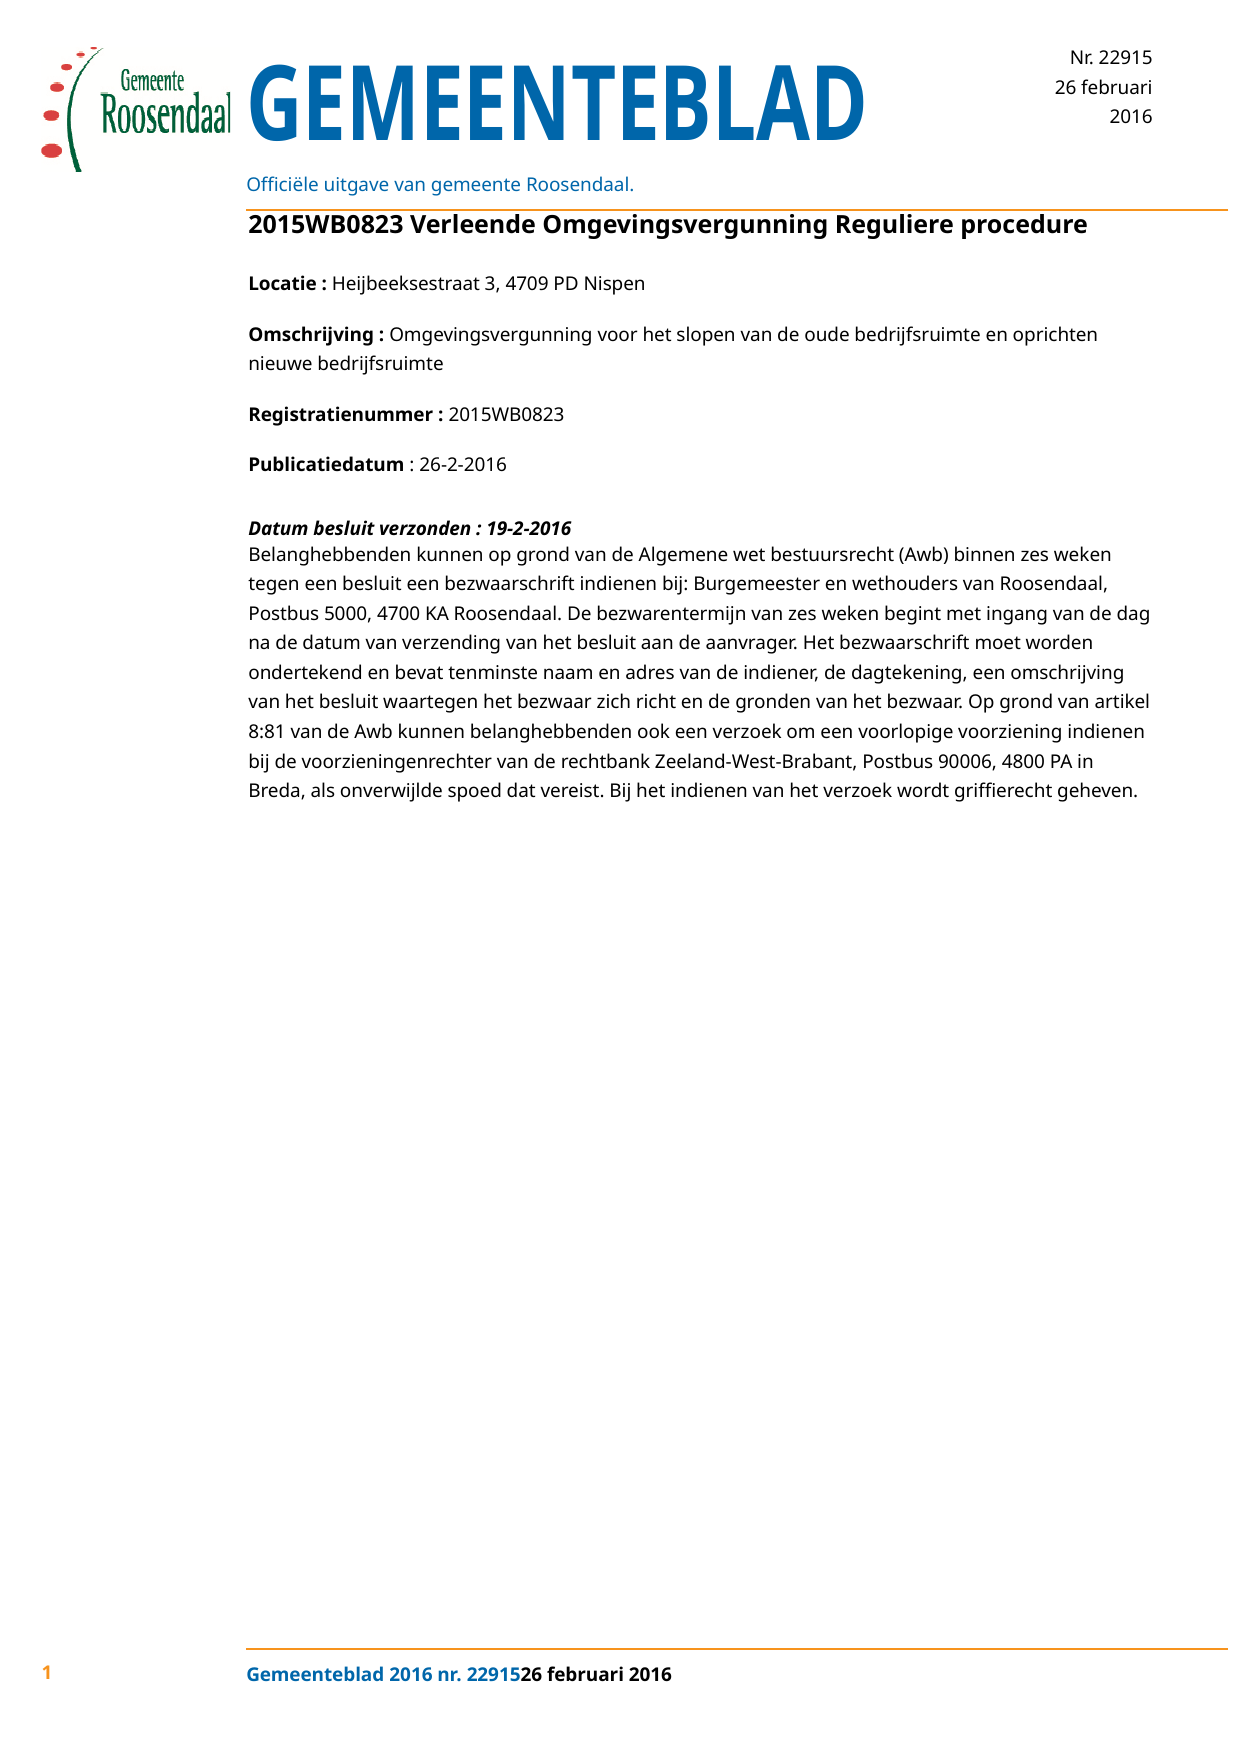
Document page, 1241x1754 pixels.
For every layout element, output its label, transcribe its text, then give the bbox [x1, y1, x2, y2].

picture [41, 47, 231, 172]
text Publicatiedatum : 26-2-2016 [248, 451, 1152, 477]
text Belanghebbenden kunnen op grond van de Algemene wet bestuursrecht (Awb) binnen zes weken tegen een besluit een bezwaarschrift indienen bij: Burgemeester en wethouders van Roosendaal, Postbus 5000, 4700 KA Roosendaal. De bezwarentermijn van zes weken begint met ingang van de dag na de datum van verzending van het besluit aan de aanvrager. Het bezwaarschrift moet worden ondertekend en bevat tenminste naam en adres van de indiener, de dagtekening, een omschrijving van het besluit waartegen het bezwaar zich richt en de gronden van het bezwaar. Op grond van artikel 8:81 van de Awb kunnen belanghebbenden ook een verzoek om een voorlopige voorziening indienen bij de voorzieningenrechter van de rechtbank Zeeland-West-Brabant, Postbus 90006, 4800 PA in Breda, als onverwijlde spoed dat vereist. Bij het indienen van het verzoek wordt griffierecht geheven. [248, 541, 1152, 803]
text Omschrijving : Omgevingsvergunning voor het slopen van de oude bedrijfsruimte en oprichten nieuwe bedrijfsruimte [248, 321, 1152, 376]
text 2015WB0823 Verleende Omgevingsvergunning Reguliere procedure [248, 211, 1152, 241]
text Datum besluit verzonden : 19-2-2016 [248, 515, 1152, 541]
text Locatie : Heijbeeksestraat 3, 4709 PD Nispen [248, 270, 1152, 296]
text Registratienummer : 2015WB0823 [248, 401, 1152, 426]
